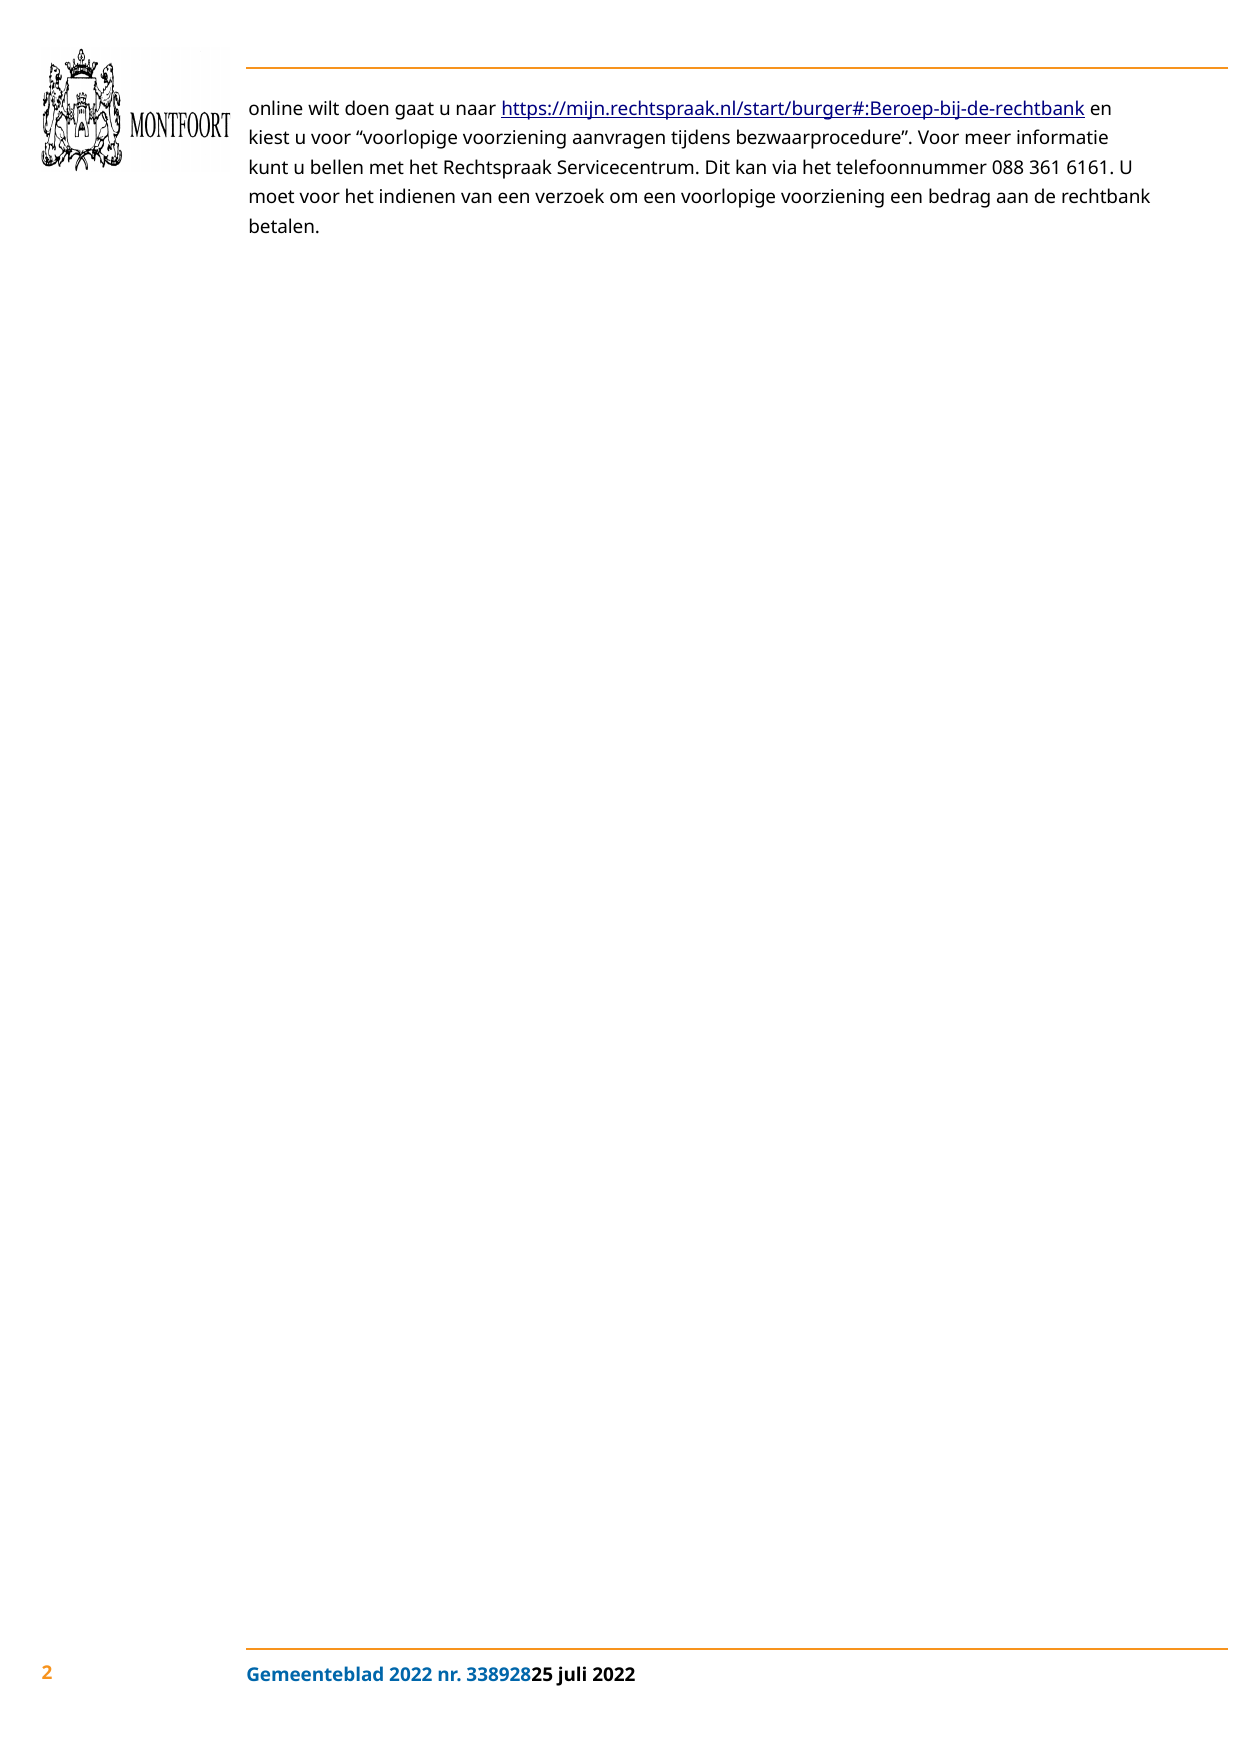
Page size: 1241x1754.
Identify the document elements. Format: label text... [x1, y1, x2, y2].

text online wilt doen gaat u naar https://mijn.rechtspraak.nl/start/burger#:Beroep-bij-de-rechtbank en kiest u voor “voorlopige voorziening aanvragen tijdens bezwaarprocedure”. Voor meer informatie kunt u bellen met het Rechtspraak Servicecentrum. Dit kan via het telefoonnummer 088 361 6161. U moet voor het indienen van een verzoek om een voorlopige voorziening een bedrag aan de rechtbank betalen. [248, 95, 1152, 239]
picture [41, 47, 231, 172]
